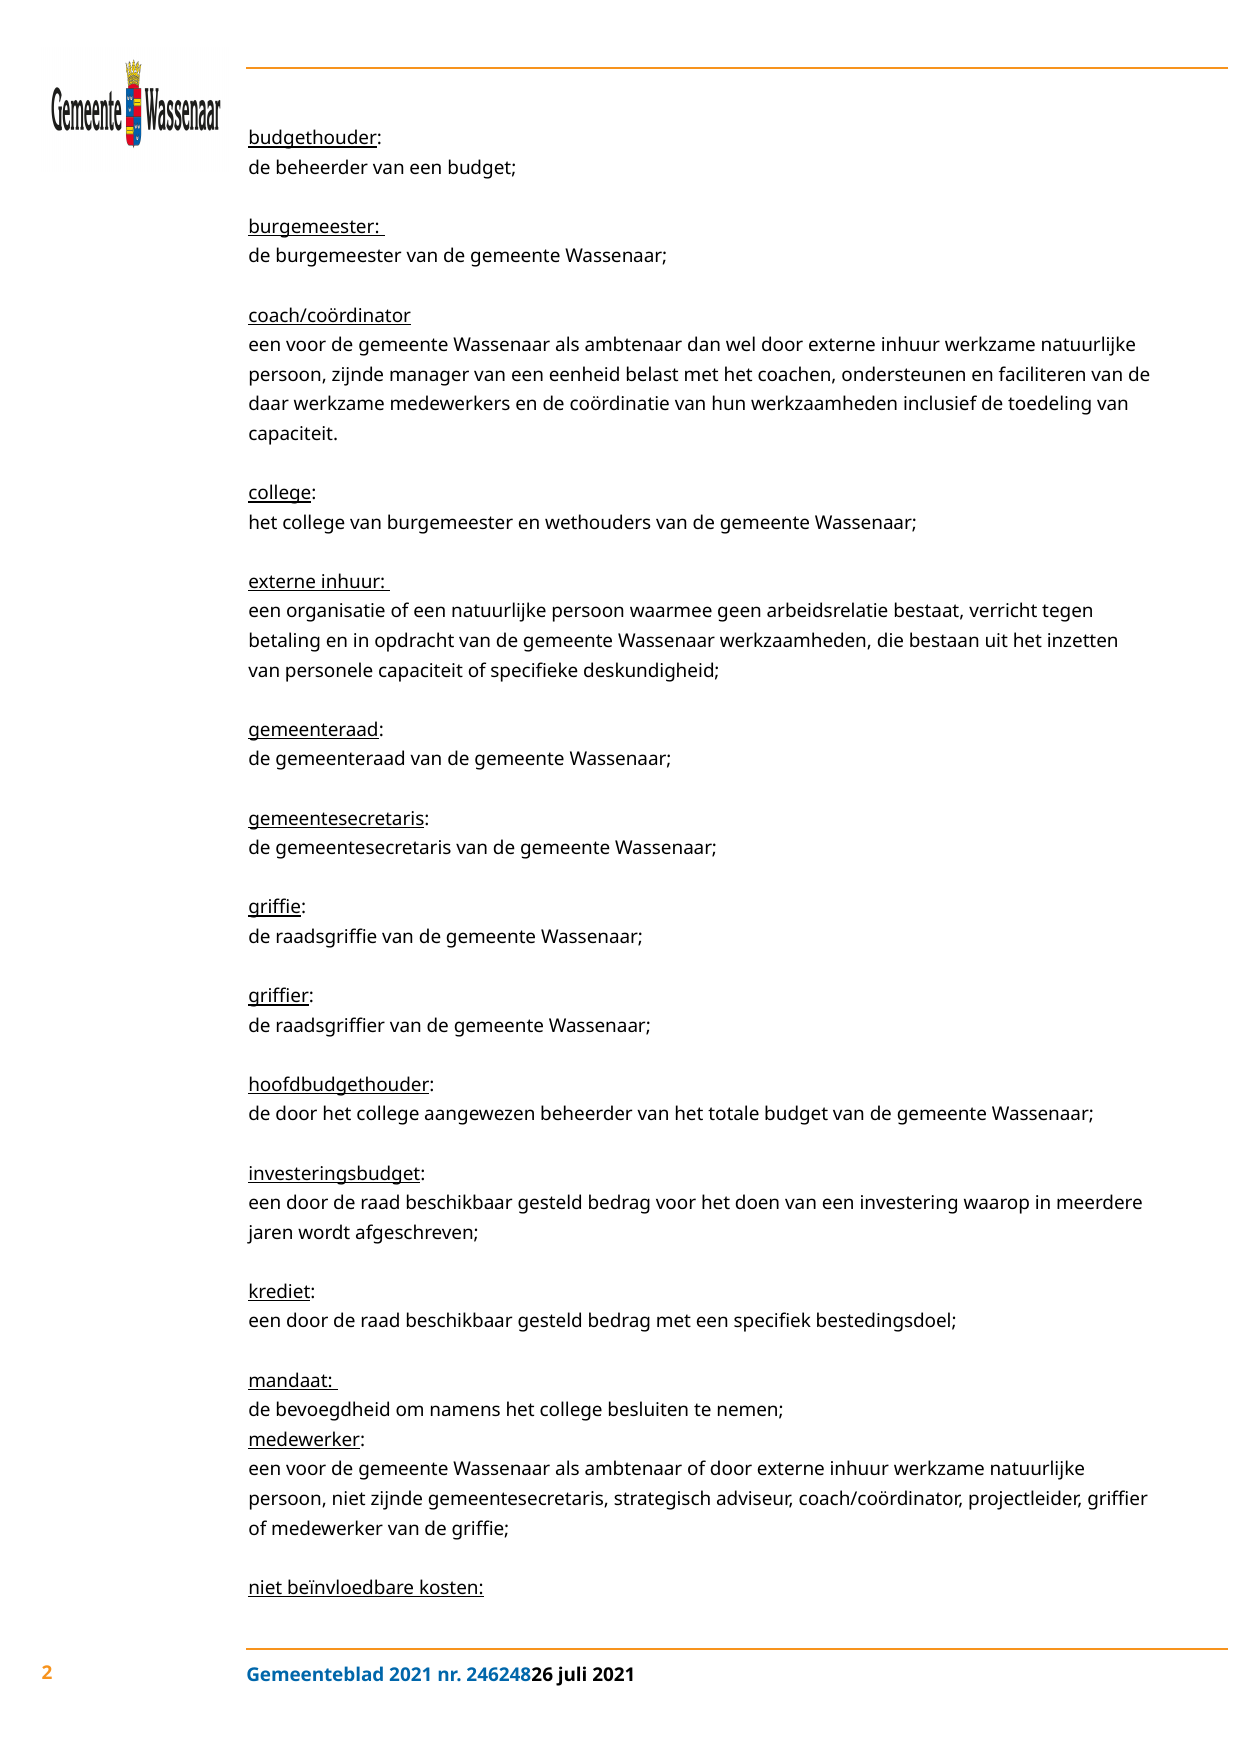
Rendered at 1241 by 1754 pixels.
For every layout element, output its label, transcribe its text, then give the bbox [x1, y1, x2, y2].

text een door de raad beschikbaar gesteld bedrag met een specifiek bestedingsdoel; [248, 1308, 1152, 1333]
text griffier: [248, 982, 1152, 1008]
text krediet: [248, 1278, 1152, 1304]
text een voor de gemeente Wassenaar als ambtenaar of door externe inhuur werkzame natuurlijke persoon, niet zijnde gemeentesecretaris, strategisch adviseur, coach/coördinator, projectleider, griffier of medewerker van de griffie; [248, 1456, 1152, 1541]
text externe inhuur: [248, 568, 1152, 594]
text de bevoegdheid om namens het college besluiten te nemen; [248, 1396, 1152, 1422]
text een voor de gemeente Wassenaar als ambtenaar dan wel door externe inhuur werkzame natuurlijke persoon, zijnde manager van een eenheid belast met het coachen, ondersteunen en faciliteren van de daar werkzame medewerkers en de coördinatie van hun werkzaamheden inclusief de toedeling van capaciteit. [248, 331, 1152, 446]
text burgemeester: [248, 213, 1152, 239]
text budgethouder: [248, 124, 1152, 150]
text een organisatie of een natuurlijke persoon waarmee geen arbeidsrelatie bestaat, verricht tegen betaling en in opdracht van de gemeente Wassenaar werkzaamheden, die bestaan uit het inzetten van personele capaciteit of specifieke deskundigheid; [248, 598, 1152, 683]
text de gemeenteraad van de gemeente Wassenaar; [248, 746, 1152, 771]
text college: [248, 479, 1152, 505]
text de burgemeester van de gemeente Wassenaar; [248, 243, 1152, 268]
text medewerker: [248, 1426, 1152, 1452]
text griffie: [248, 893, 1152, 919]
text de gemeentesecretaris van de gemeente Wassenaar; [248, 834, 1152, 860]
text gemeentesecretaris: [248, 805, 1152, 831]
text gemeenteraad: [248, 716, 1152, 742]
picture [41, 47, 231, 172]
text de raadsgriffie van de gemeente Wassenaar; [248, 923, 1152, 949]
text niet beïnvloedbare kosten: [248, 1574, 1152, 1600]
text coach/coördinator [248, 302, 1152, 328]
text de beheerder van een budget; [248, 154, 1152, 180]
text het college van burgemeester en wethouders van de gemeente Wassenaar; [248, 509, 1152, 535]
text de raadsgriffier van de gemeente Wassenaar; [248, 1012, 1152, 1038]
text investeringsbudget: [248, 1160, 1152, 1186]
text mandaat: [248, 1367, 1152, 1393]
text een door de raad beschikbaar gesteld bedrag voor het doen van een investering waarop in meerdere jaren wordt afgeschreven; [248, 1189, 1152, 1245]
text hoofdbudgethouder: [248, 1071, 1152, 1097]
text de door het college aangewezen beheerder van het totale budget van de gemeente Wassenaar; [248, 1101, 1152, 1126]
